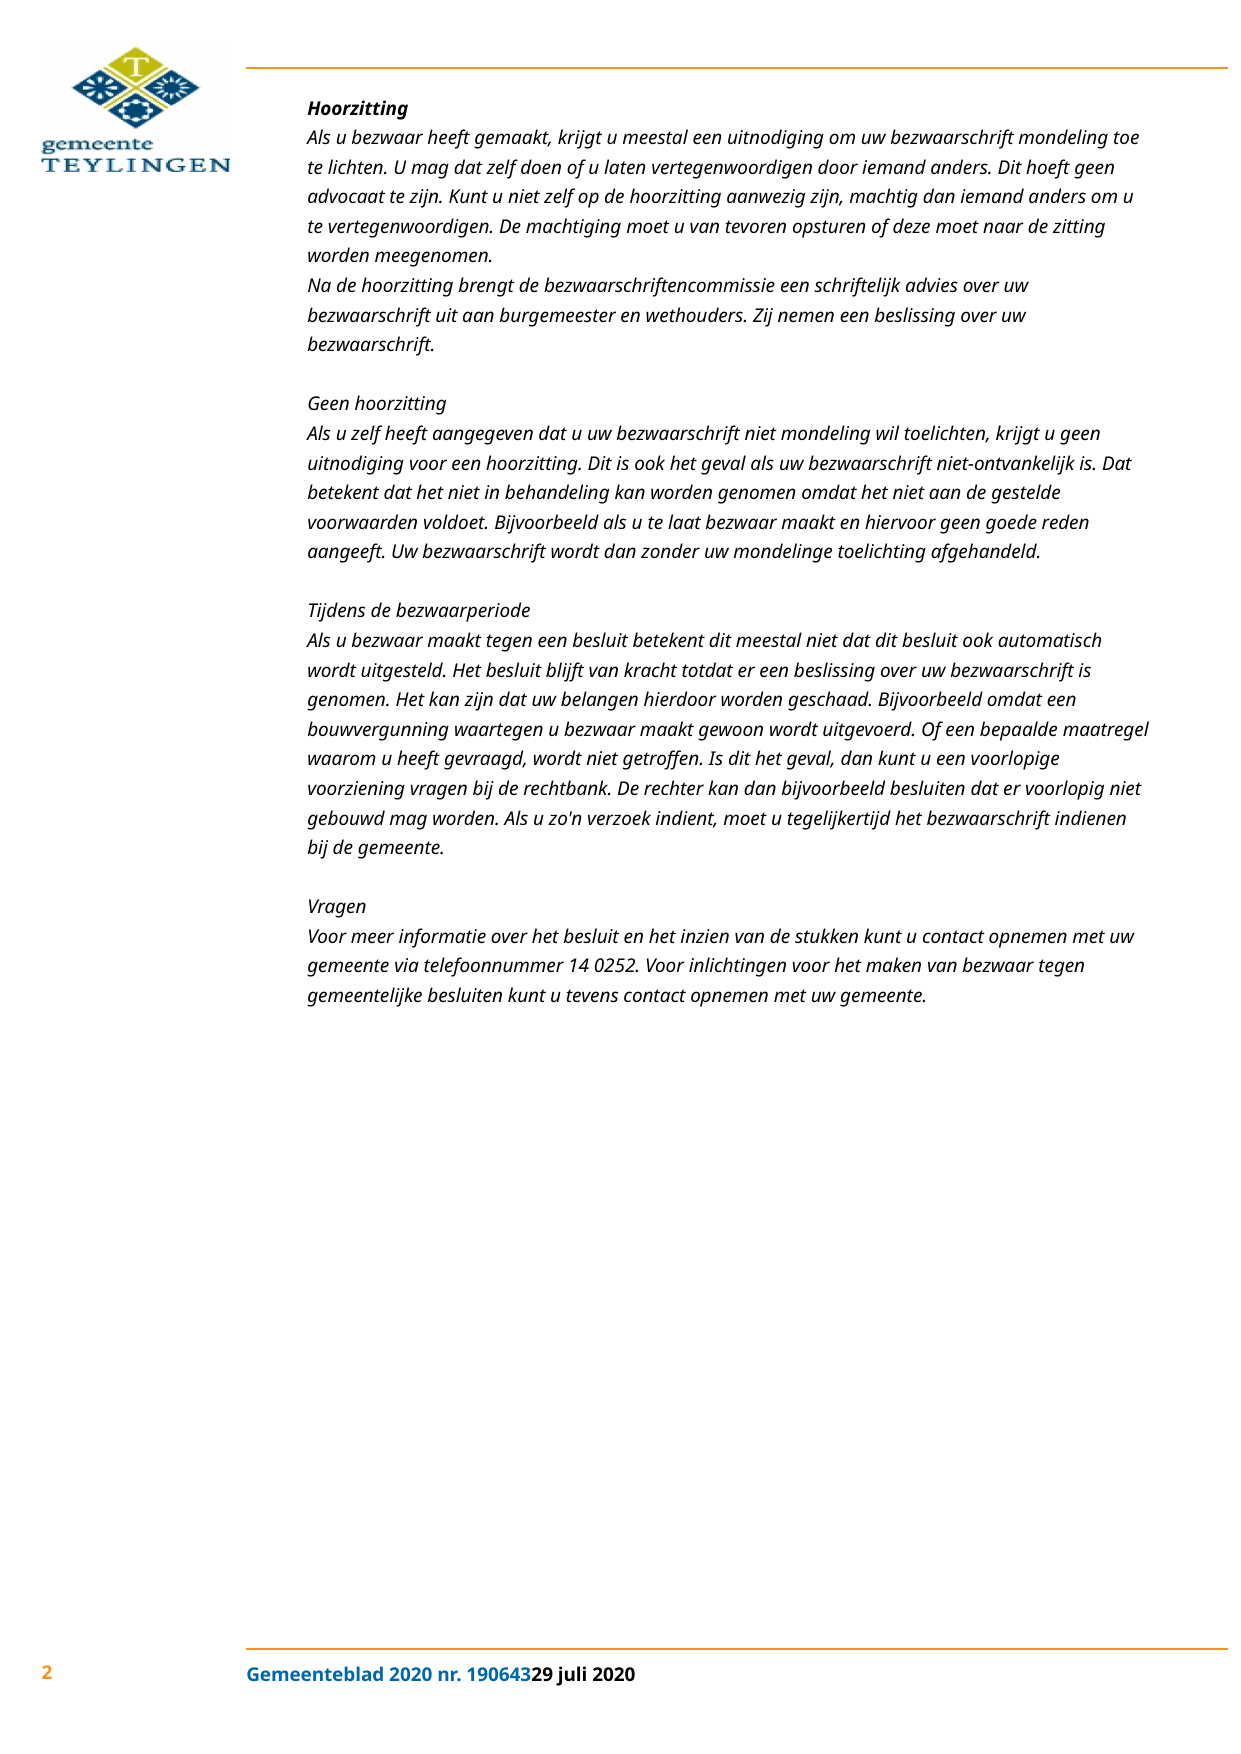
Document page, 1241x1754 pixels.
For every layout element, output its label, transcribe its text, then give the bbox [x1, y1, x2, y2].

list Tijdens de bezwaarperiode [248, 598, 1152, 623]
list Geen hoorzitting [248, 391, 1152, 416]
list Na de hoorzitting brengt de bezwaarschriftencommissie een schriftelijk advies over uw bezwaarschrift uit aan burgemeester en wethouders. Zij nemen een beslissing over uw bezwaarschrift. [248, 272, 1152, 357]
list Voor meer informatie over het besluit en het inzien van de stukken kunt u contact opnemen met uw gemeente via telefoonnummer 14 0252. Voor inlichtingen voor het maken van bezwaar tegen gemeentelijke besluiten kunt u tevens contact opnemen met uw gemeente. [248, 923, 1152, 1008]
list Als u bezwaar maakt tegen een besluit betekent dit meestal niet dat dit besluit ook automatisch wordt uitgesteld. Het besluit blijft van kracht totdat er een beslissing over uw bezwaarschrift is genomen. Het kan zijn dat uw belangen hierdoor worden geschaad. Bijvoorbeeld omdat een bouwvergunning waartegen u bezwaar maakt gewoon wordt uitgevoerd. Of een bepaalde maatregel waarom u heeft gevraagd, wordt niet getroffen. Is dit het geval, dan kunt u een voorlopige voorziening vragen bij de rechtbank. De rechter kan dan bijvoorbeeld besluiten dat er voorlopig niet gebouwd mag worden. Als u zo'n verzoek indient, moet u tegelijkertijd het bezwaarschrift indienen bij de gemeente. [248, 627, 1152, 860]
list Vragen [248, 893, 1152, 919]
list Als u zelf heeft aangegeven dat u uw bezwaarschrift niet mondeling wil toelichten, krijgt u geen uitnodiging voor een hoorzitting. Dit is ook het geval als uw bezwaarschrift niet-ontvankelijk is. Dat betekent dat het niet in behandeling kan worden genomen omdat het niet aan de gestelde voorwaarden voldoet. Bijvoorbeeld als u te laat bezwaar maakt en hiervoor geen goede reden aangeeft. Uw bezwaarschrift wordt dan zonder uw mondelinge toelichting afgehandeld. [248, 420, 1152, 564]
picture [41, 47, 231, 172]
list Als u bezwaar heeft gemaakt, krijgt u meestal een uitnodiging om uw bezwaarschrift mondeling toe te lichten. U mag dat zelf doen of u laten vertegenwoordigen door iemand anders. Dit hoeft geen advocaat te zijn. Kunt u niet zelf op de hoorzitting aanwezig zijn, machtig dan iemand anders om u te vertegenwoordigen. De machtiging moet u van tevoren opsturen of deze moet naar de zitting worden meegenomen. [248, 124, 1152, 268]
list Hoorzitting [248, 95, 1152, 121]
